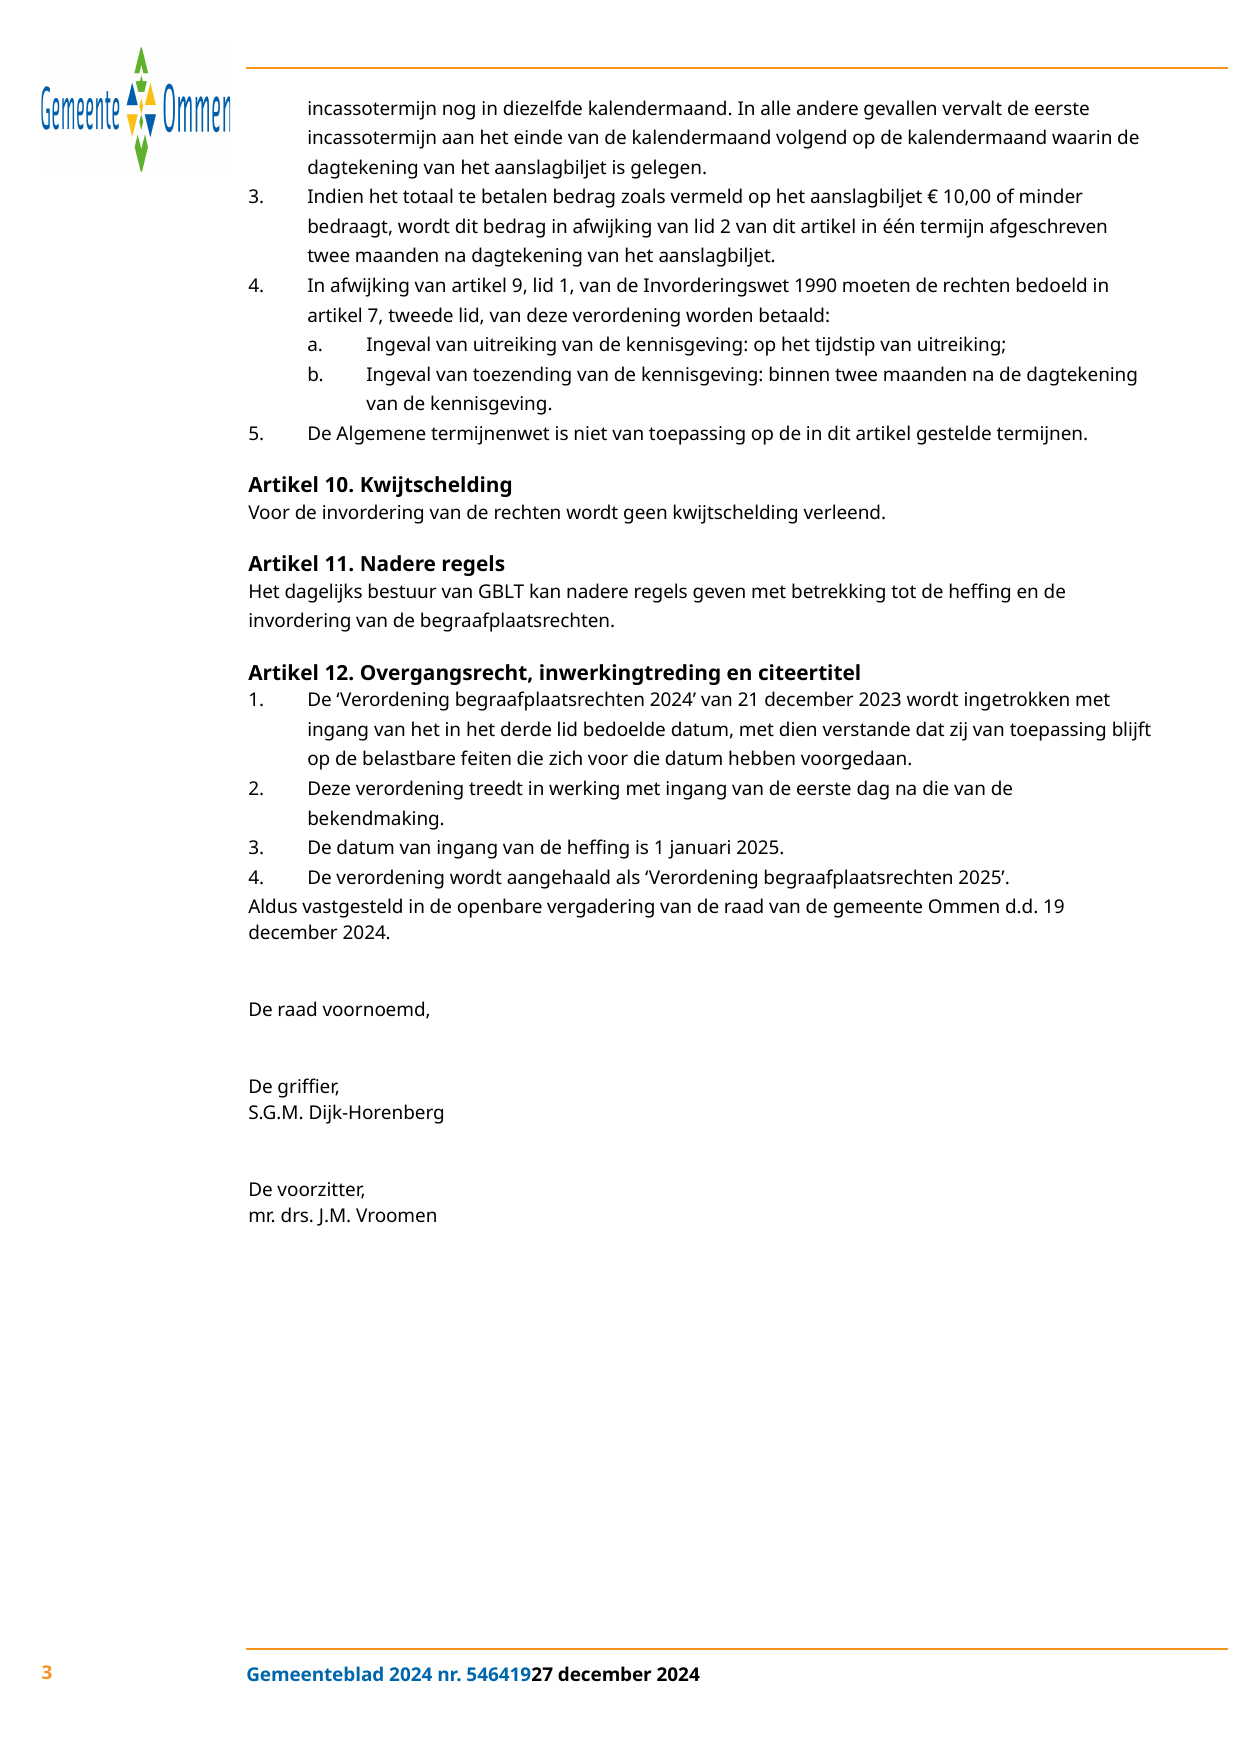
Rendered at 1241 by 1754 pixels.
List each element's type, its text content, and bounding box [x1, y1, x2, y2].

text Artikel 12. Overgangsrecht, inwerkingtreding en citeertitel [248, 658, 1152, 686]
list De datum van ingang van de heffing is 1 januari 2025. [248, 834, 1152, 860]
list incassotermijn nog in diezelfde kalendermaand. In alle andere gevallen vervalt de eerste incassotermijn aan het einde van de kalendermaand volgend op de kalendermaand waarin de dagtekening van het aanslagbiljet is gelegen. [248, 95, 1152, 180]
list Deze verordening treedt in werking met ingang van de eerste dag na die van de bekendmaking. [248, 775, 1152, 830]
text mr. drs. J.M. Vroomen [248, 1202, 1152, 1228]
text Het dagelijks bestuur van GBLT kan nadere regels geven met betrekking tot de heffing en de invordering van de begraafplaatsrechten. [248, 578, 1152, 633]
text Artikel 11. Nadere regels [248, 549, 1152, 578]
text Artikel 10. Kwijtschelding [248, 471, 1152, 499]
text De raad voornoemd, [248, 996, 1152, 1022]
list De Algemene termijnenwet is niet van toepassing op de in dit artikel gestelde termijnen. [248, 420, 1152, 446]
text Aldus vastgesteld in de openbare vergadering van de raad van de gemeente Ommen d.d. 19 december 2024. [248, 893, 1152, 945]
picture [41, 47, 231, 172]
text De griffier, [248, 1073, 1152, 1099]
text De voorzitter, [248, 1176, 1152, 1202]
list De ‘Verordening begraafplaatsrechten 2024’ van 21 december 2023 wordt ingetrokken met ingang van het in het derde lid bedoelde datum, met dien verstande dat zij van toepassing blijft op de belastbare feiten die zich voor die datum hebben voorgedaan. [248, 686, 1152, 771]
text S.G.M. Dijk-Horenberg [248, 1099, 1152, 1125]
list Ingeval van uitreiking van de kennisgeving: op het tijdstip van uitreiking; [307, 331, 1152, 357]
list In afwijking van artikel 9, lid 1, van de Invorderingswet 1990 moeten de rechten bedoeld in artikel 7, tweede lid, van deze verordening worden betaald: [248, 272, 1152, 328]
list De verordening wordt aangehaald als ‘Verordening begraafplaatsrechten 2025’. [248, 864, 1152, 889]
list Indien het totaal te betalen bedrag zoals vermeld op het aanslagbiljet € 10,00 of minder bedraagt, wordt dit bedrag in afwijking van lid 2 van dit artikel in één termijn afgeschreven twee maanden na dagtekening van het aanslagbiljet. [248, 183, 1152, 268]
list Ingeval van toezending van de kennisgeving: binnen twee maanden na de dagtekening van de kennisgeving. [307, 361, 1152, 416]
text Voor de invordering van de rechten wordt geen kwijtschelding verleend. [248, 499, 1152, 525]
